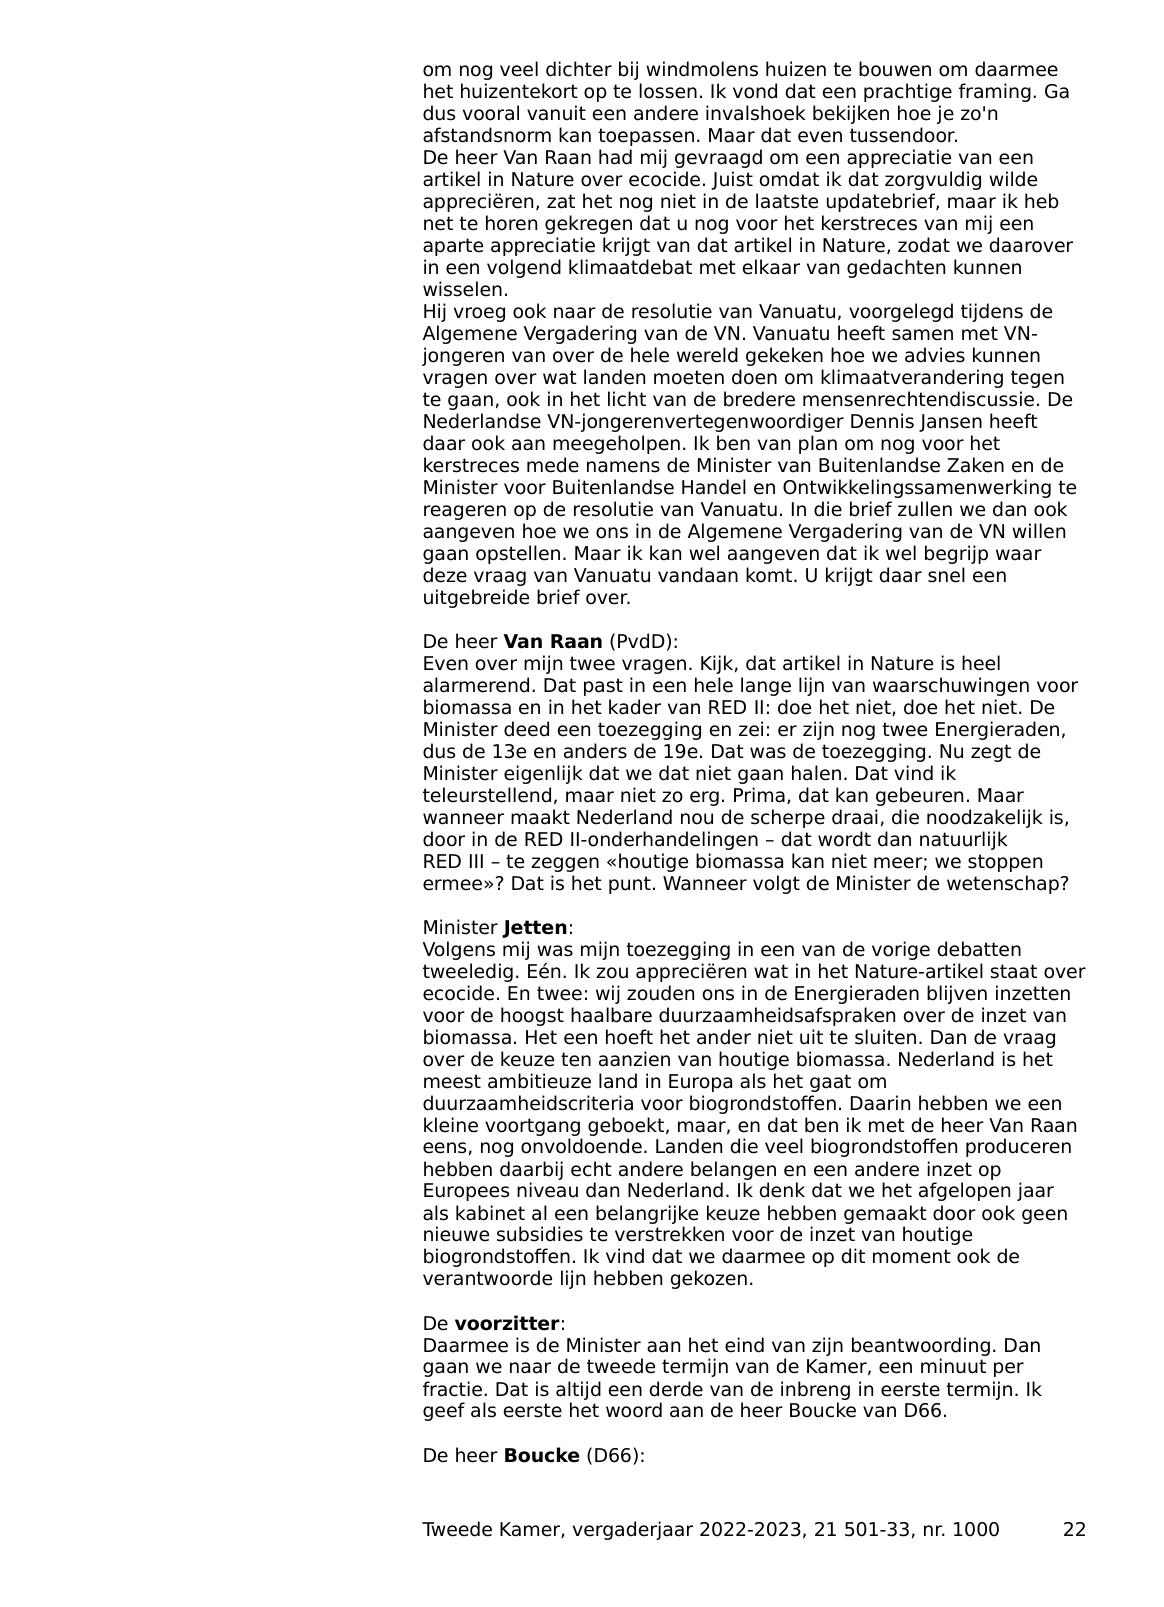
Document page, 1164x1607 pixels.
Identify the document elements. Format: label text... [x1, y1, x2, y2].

text Daarmee is de Minister aan het eind van zijn beantwoording. Dan gaan we naar de tweede termijn van de Kamer, een minuut per fractie. Dat is altijd een derde van de inbreng in eerste termijn. Ik geef als eerste het woord aan de heer Boucke van D66. [422, 1334, 1087, 1422]
text De heer Van Raan (PvdD): [422, 631, 1087, 653]
text De heer Van Raan had mij gevraagd om een appreciatie van een artikel in Nature over ecocide. Juist omdat ik dat zorgvuldig wilde appreciëren, zat het nog niet in de laatste updatebrief, maar ik heb net te horen gekregen dat u nog voor het kerstreces van mij een aparte appreciatie krijgt van dat artikel in Nature, zodat we daarover in een volgend klimaatdebat met elkaar van gedachten kunnen wisselen. [422, 147, 1087, 301]
text om nog veel dichter bij windmolens huizen te bouwen om daarmee het huizentekort op te lossen. Ik vond dat een prachtige framing. Ga dus vooral vanuit een andere invalshoek bekijken hoe je zo'n afstandsnorm kan toepassen. Maar dat even tussendoor. [422, 59, 1087, 147]
text Even over mijn twee vragen. Kijk, dat artikel in Nature is heel alarmerend. Dat past in een hele lange lijn van waarschuwingen voor biomassa en in het kader van RED II: doe het niet, doe het niet. De Minister deed een toezegging en zei: er zijn nog twee Energieraden, dus de 13e en anders de 19e. Dat was de toezegging. Nu zegt de Minister eigenlijk dat we dat niet gaan halen. Dat vind ik teleurstellend, maar niet zo erg. Prima, dat kan gebeuren. Maar wanneer maakt Nederland nou de scherpe draai, die noodzakelijk is, door in de RED II-onderhandelingen – dat wordt dan natuurlijk RED III – te zeggen «houtige biomassa kan niet meer; we stoppen ermee»? Dat is het punt. Wanneer volgt de Minister de wetenschap? [422, 653, 1087, 894]
text De voorzitter: [422, 1312, 1087, 1334]
text Minister Jetten: [422, 917, 1087, 939]
text De heer Boucke (D66): [422, 1444, 1087, 1467]
text Volgens mij was mijn toezegging in een van de vorige debatten tweeledig. Eén. Ik zou appreciëren wat in het Nature-artikel staat over ecocide. En twee: wij zouden ons in de Energieraden blijven inzetten voor de hoogst haalbare duurzaamheidsafspraken over de inzet van biomassa. Het een hoeft het ander niet uit te sluiten. Dan de vraag over de keuze ten aanzien van houtige biomassa. Nederland is het meest ambitieuze land in Europa als het gaat om duurzaamheidscriteria voor biogrondstoffen. Daarin hebben we een kleine voortgang geboekt, maar, en dat ben ik met de heer Van Raan eens, nog onvoldoende. Landen die veel biogrondstoffen produceren hebben daarbij echt andere belangen en een andere inzet op Europees niveau dan Nederland. Ik denk dat we het afgelopen jaar als kabinet al een belangrijke keuze hebben gemaakt door ook geen nieuwe subsidies te verstrekken voor de inzet van houtige biogrondstoffen. Ik vind dat we daarmee op dit moment ook de verantwoorde lijn hebben gekozen. [422, 939, 1087, 1290]
text Hij vroeg ook naar de resolutie van Vanuatu, voorgelegd tijdens de Algemene Vergadering van de VN. Vanuatu heeft samen met VN-jongeren van over de hele wereld gekeken hoe we advies kunnen vragen over wat landen moeten doen om klimaatverandering tegen te gaan, ook in het licht van de bredere mensenrechtendiscussie. De Nederlandse VN-jongerenvertegenwoordiger Dennis Jansen heeft daar ook aan meegeholpen. Ik ben van plan om nog voor het kerstreces mede namens de Minister van Buitenlandse Zaken en de Minister voor Buitenlandse Handel en Ontwikkelingssamenwerking te reageren op de resolutie van Vanuatu. In die brief zullen we dan ook aangeven hoe we ons in de Algemene Vergadering van de VN willen gaan opstellen. Maar ik kan wel aangeven dat ik wel begrijp waar deze vraag van Vanuatu vandaan komt. U krijgt daar snel een uitgebreide brief over. [422, 301, 1087, 608]
